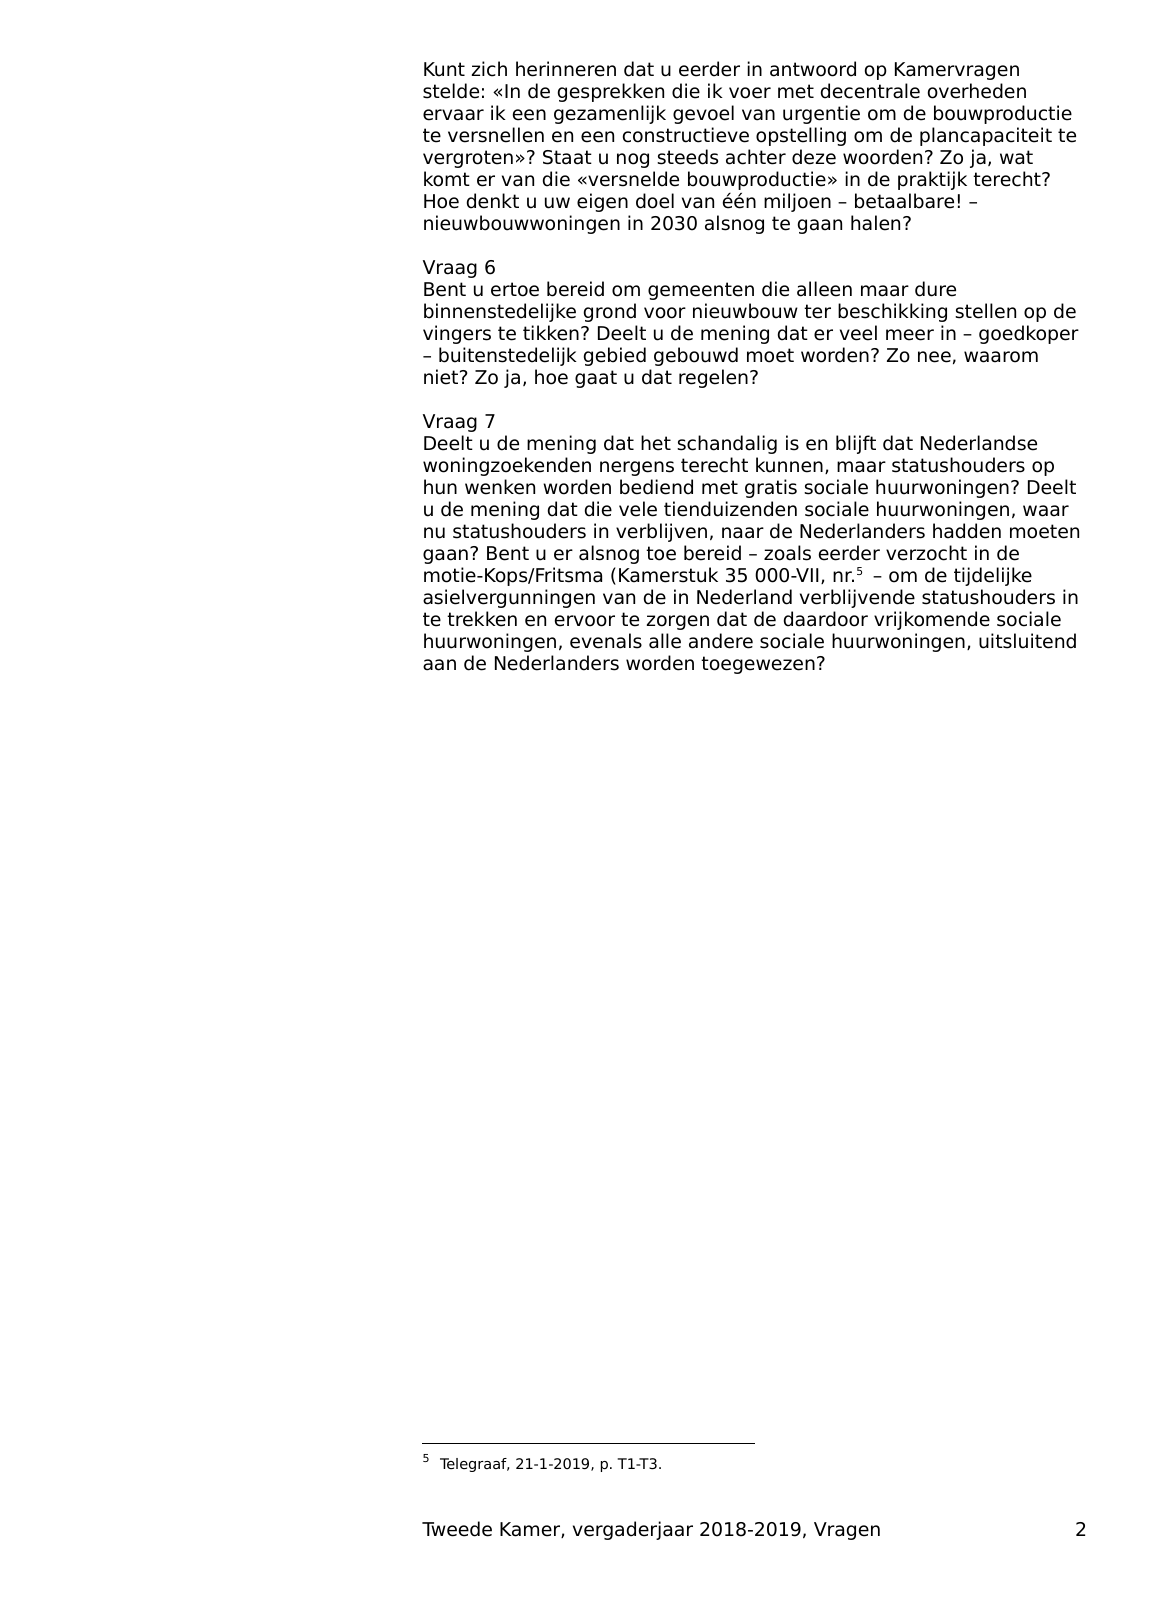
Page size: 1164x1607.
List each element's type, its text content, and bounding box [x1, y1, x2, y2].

text Telegraaf, 21-1-2019, p. T1-T3. [422, 1452, 1087, 1474]
text Vraag 6 [422, 257, 1087, 279]
text Vraag 7 [422, 411, 1087, 433]
text Deelt u de mening dat het schandalig is en blijft dat Nederlandse woningzoekenden nergens terecht kunnen, maar statushouders op hun wenken worden bediend met gratis sociale huurwoningen? Deelt u de mening dat die vele tienduizenden sociale huurwoningen, waar nu statushouders in verblijven, naar de Nederlanders hadden moeten gaan? Bent u er alsnog toe bereid – zoals eerder verzocht in de motie-Kops/Fritsma (Kamerstuk 35 000-VII, nr. – om de tijdelijke asielvergunningen van de in Nederland verblijvende statushouders in te trekken en ervoor te zorgen dat de daardoor vrijkomende sociale huurwoningen, evenals alle andere sociale huurwoningen, uitsluitend aan de Nederlanders worden toegewezen? [422, 433, 1087, 675]
text Kunt zich herinneren dat u eerder in antwoord op Kamervragen stelde: «In de gesprekken die ik voer met decentrale overheden ervaar ik een gezamenlijk gevoel van urgentie om de bouwproductie te versnellen en een constructieve opstelling om de plancapaciteit te vergroten»? Staat u nog steeds achter deze woorden? Zo ja, wat komt er van die «versnelde bouwproductie» in de praktijk terecht? Hoe denkt u uw eigen doel van één miljoen – betaalbare! – nieuwbouwwoningen in 2030 alsnog te gaan halen? [422, 59, 1087, 235]
text Bent u ertoe bereid om gemeenten die alleen maar dure binnenstedelijke grond voor nieuwbouw ter beschikking stellen op de vingers te tikken? Deelt u de mening dat er veel meer in – goedkoper – buitenstedelijk gebied gebouwd moet worden? Zo nee, waarom niet? Zo ja, hoe gaat u dat regelen? [422, 279, 1087, 389]
